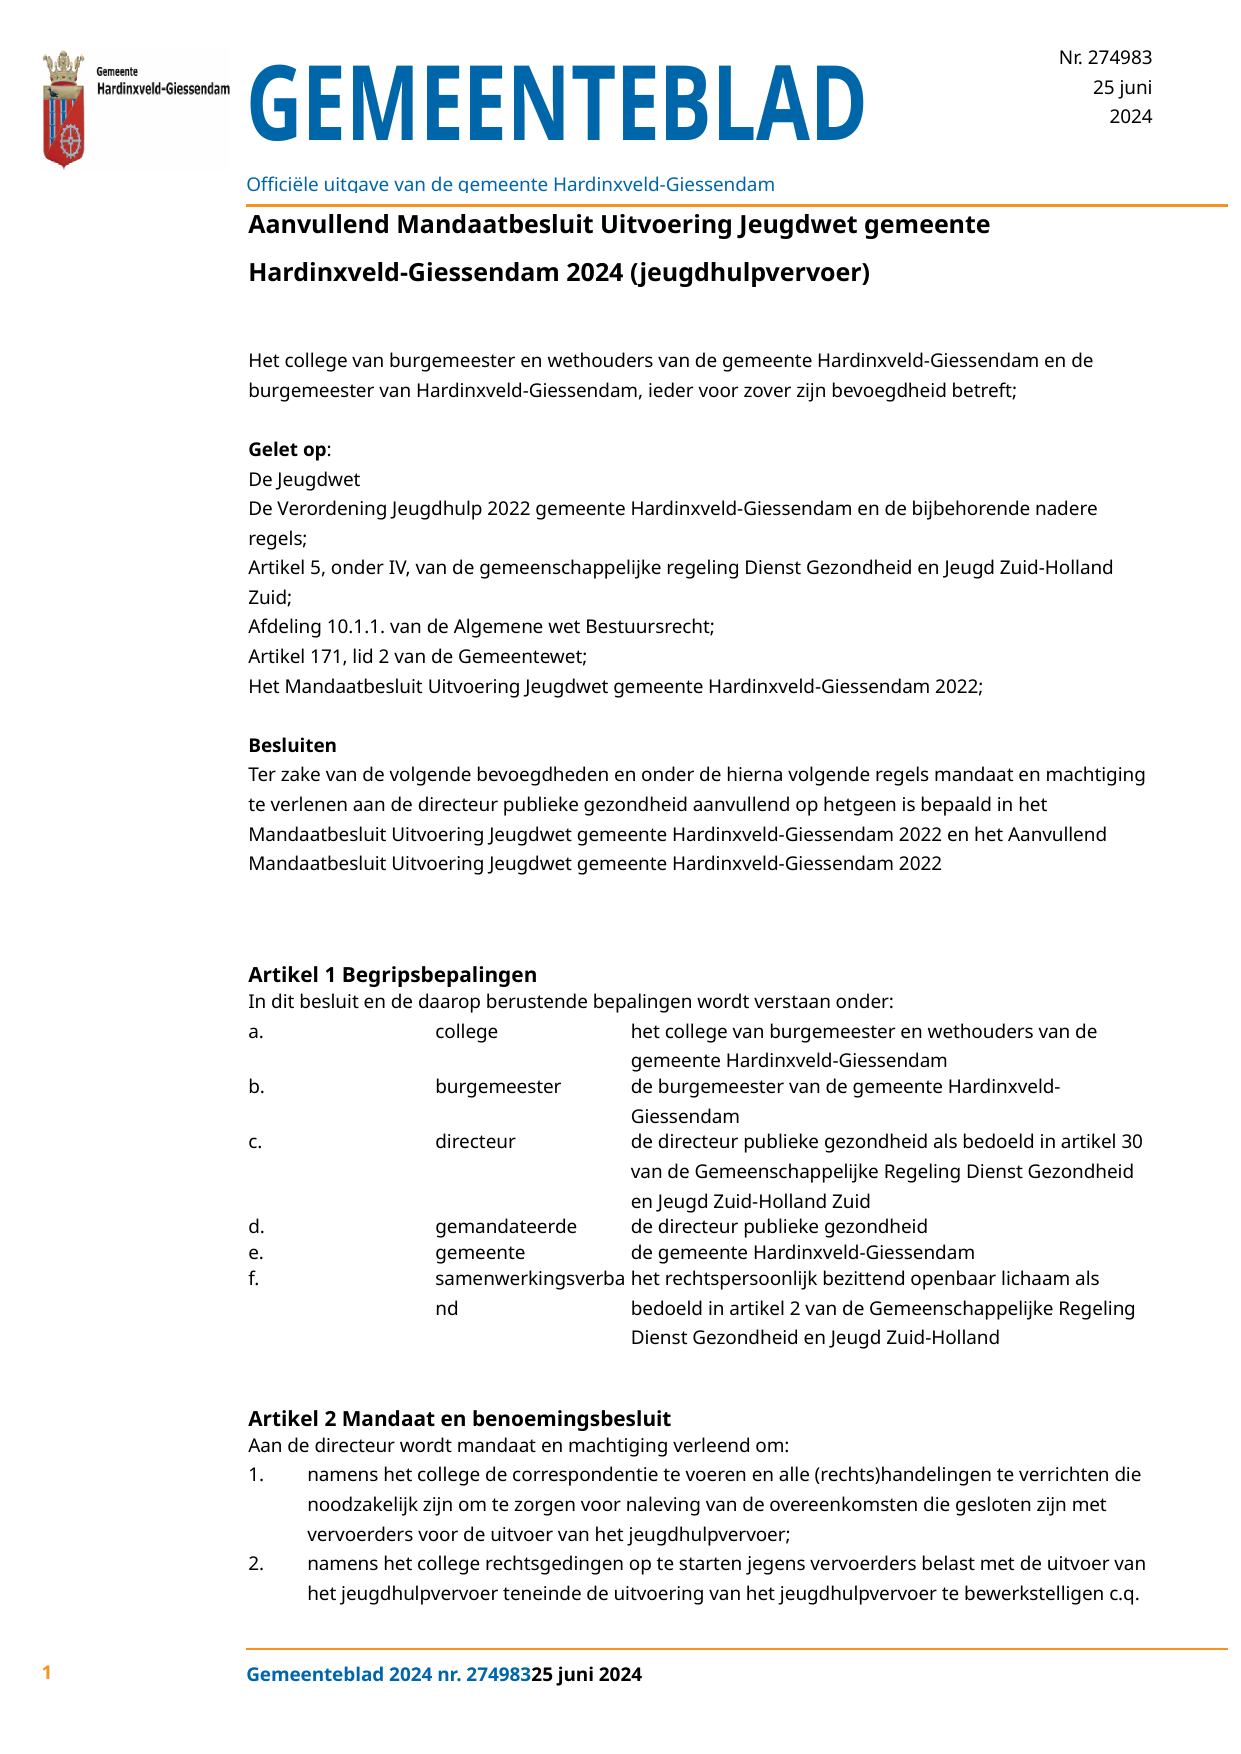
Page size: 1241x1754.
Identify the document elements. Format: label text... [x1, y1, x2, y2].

text De Verordening Jeugdhulp 2022 gemeente Hardinxveld-Giessendam en de bijbehorende nadere regels; [248, 495, 1152, 551]
table_cell samenwerkingsverband [435, 1265, 631, 1350]
table_cell gemandateerde [435, 1214, 631, 1239]
table_cell b. [248, 1074, 435, 1129]
table_cell de directeur publieke gezondheid als bedoeld in artikel 30 van de Gemeenschappelijke Regeling Dienst Gezondheid en Jeugd Zuid-Holland Zuid [631, 1129, 1152, 1214]
table_cell burgemeester [435, 1074, 631, 1129]
table_cell e. [248, 1239, 435, 1265]
table_header het college van burgemeester en wethouders van de gemeente Hardinxveld-Giessendam [631, 1018, 1152, 1073]
table_header a. [248, 1018, 435, 1073]
table_cell de burgemeester van de gemeente Hardinxveld-Giessendam [631, 1074, 1152, 1129]
picture [41, 47, 231, 172]
table_cell het rechtspersoonlijk bezittend openbaar lichaam als bedoeld in artikel 2 van de Gemeenschappelijke Regeling Dienst Gezondheid en Jeugd Zuid-Holland [631, 1265, 1152, 1350]
table_cell gemeente [435, 1239, 631, 1265]
text Gelet op: [248, 436, 1152, 462]
table_cell d. [248, 1214, 435, 1239]
table_header college [435, 1018, 631, 1073]
text Artikel 1 Begripsbepalingen [248, 960, 1152, 988]
table_cell de directeur publieke gezondheid [631, 1214, 1152, 1239]
table_cell c. [248, 1129, 435, 1214]
text In dit besluit en de daarop berustende bepalingen wordt verstaan onder: [248, 988, 1152, 1014]
text Besluiten [248, 732, 1152, 758]
list namens het college rechtsgedingen op te starten jegens vervoerders belast met de uitvoer van het jeugdhulpvervoer teneinde de uitvoering van het jeugdhulpvervoer te bewerkstelligen c.q. [248, 1550, 1152, 1606]
text Aan de directeur wordt mandaat en machtiging verleend om: [248, 1432, 1152, 1458]
table_cell de gemeente Hardinxveld-Giessendam [631, 1239, 1152, 1265]
list namens het college de correspondentie te voeren en alle (rechts)handelingen te verrichten die noodzakelijk zijn om te zorgen voor naleving van de overeenkomsten die gesloten zijn met vervoerders voor de uitvoer van het jeugdhulpvervoer; [248, 1462, 1152, 1547]
table_cell directeur [435, 1129, 631, 1214]
text Ter zake van de volgende bevoegdheden en onder de hierna volgende regels mandaat en machtiging te verlenen aan de directeur publieke gezondheid aanvullend op hetgeen is bepaald in het Mandaatbesluit Uitvoering Jeugdwet gemeente Hardinxveld-Giessendam 2022 en het Aanvullend Mandaatbesluit Uitvoering Jeugdwet gemeente Hardinxveld-Giessendam 2022 [248, 762, 1152, 876]
text Artikel 2 Mandaat en benoemingsbesluit [248, 1404, 1152, 1432]
text Het college van burgemeester en wethouders van de gemeente Hardinxveld-Giessendam en de burgemeester van Hardinxveld-Giessendam, ieder voor zover zijn bevoegdheid betreft; [248, 347, 1152, 403]
text Artikel 171, lid 2 van de Gemeentewet; [248, 643, 1152, 669]
text Het Mandaatbesluit Uitvoering Jeugdwet gemeente Hardinxveld-Giessendam 2022; [248, 673, 1152, 699]
text De Jeugdwet [248, 466, 1152, 492]
text Afdeling 10.1.1. van de Algemene wet Bestuursrecht; [248, 614, 1152, 639]
table_cell f. [248, 1265, 435, 1350]
text Artikel 5, onder IV, van de gemeenschappelijke regeling Dienst Gezondheid en Jeugd Zuid-Holland Zuid; [248, 554, 1152, 610]
text Aanvullend Mandaatbesluit Uitvoering Jeugdwet gemeente Hardinxveld-Giessendam 2024 (jeugdhulpvervoer) [248, 207, 1152, 288]
